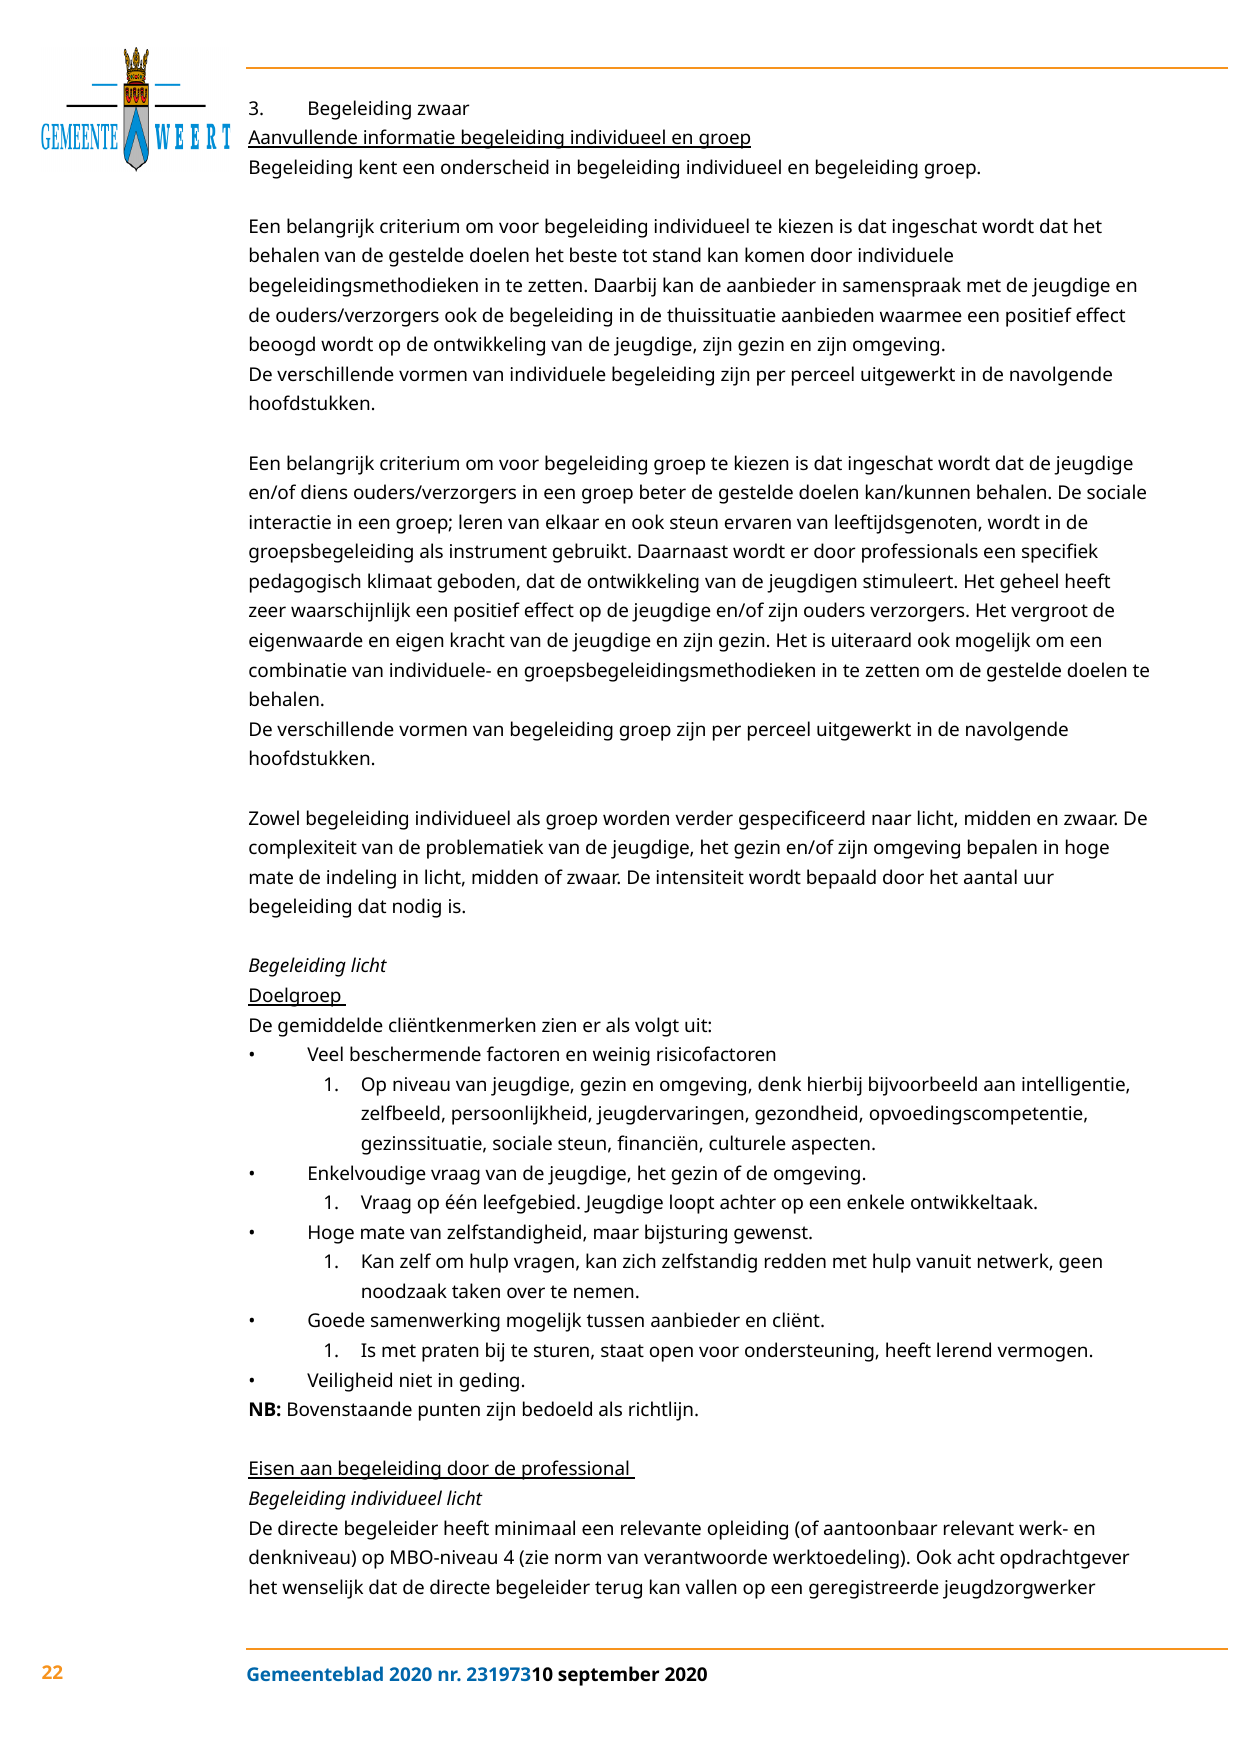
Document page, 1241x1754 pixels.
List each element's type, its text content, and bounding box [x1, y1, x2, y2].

text De directe begeleider heeft minimaal een relevante opleiding (of aantoonbaar relevant werk- en denkniveau) op MBO-niveau 4 (zie norm van verantwoorde werktoedeling). Ook acht opdrachtgever het wenselijk dat de directe begeleider terug kan vallen op een geregistreerde jeugdzorgwerker [248, 1515, 1152, 1600]
list Op niveau van jeugdige, gezin en omgeving, denk hierbij bijvoorbeeld aan intelligentie, zelfbeeld, persoonlijkheid, jeugdervaringen, gezondheid, opvoedingscompetentie, gezinssituatie, sociale steun, financiën, culturele aspecten. [323, 1071, 1152, 1156]
text Aanvullende informatie begeleiding individueel en groep [248, 124, 1152, 150]
list Vraag op één leefgebied. Jeugdige loopt achter op een enkele ontwikkeltaak. [323, 1189, 1152, 1215]
list Veiligheid niet in geding. [248, 1367, 1152, 1393]
text De gemiddelde cliëntkenmerken zien er als volgt uit: [248, 1012, 1152, 1038]
text Begeleiding licht [248, 953, 1152, 978]
text Een belangrijk criterium om voor begeleiding individueel te kiezen is dat ingeschat wordt dat het behalen van de gestelde doelen het beste tot stand kan komen door individuele begeleidingsmethodieken in te zetten. Daarbij kan de aanbieder in samenspraak met de jeugdige en de ouders/verzorgers ook de begeleiding in de thuissituatie aanbieden waarmee een positief effect beoogd wordt op de ontwikkeling van de jeugdige, zijn gezin en zijn omgeving. [248, 213, 1152, 357]
list Kan zelf om hulp vragen, kan zich zelfstandig redden met hulp vanuit netwerk, geen noodzaak taken over te nemen. [323, 1248, 1152, 1304]
list Veel beschermende factoren en weinig risicofactoren [248, 1041, 1152, 1067]
text Zowel begeleiding individueel als groep worden verder gespecificeerd naar licht, midden en zwaar. De complexiteit van de problematiek van de jeugdige, het gezin en/of zijn omgeving bepalen in hoge mate de indeling in licht, midden of zwaar. De intensiteit wordt bepaald door het aantal uur begeleiding dat nodig is. [248, 805, 1152, 919]
text NB: Bovenstaande punten zijn bedoeld als richtlijn. [248, 1396, 1152, 1422]
text De verschillende vormen van begeleiding groep zijn per perceel uitgewerkt in de navolgende hoofdstukken. [248, 716, 1152, 771]
text Eisen aan begeleiding door de professional [248, 1456, 1152, 1481]
text De verschillende vormen van individuele begeleiding zijn per perceel uitgewerkt in de navolgende hoofdstukken. [248, 361, 1152, 416]
text Doelgroep [248, 982, 1152, 1008]
list Begeleiding zwaar [248, 95, 1152, 121]
picture [41, 47, 231, 172]
list Enkelvoudige vraag van de jeugdige, het gezin of de omgeving. [248, 1160, 1152, 1186]
list Goede samenwerking mogelijk tussen aanbieder en cliënt. [248, 1308, 1152, 1333]
text Begeleiding kent een onderscheid in begeleiding individueel en begeleiding groep. [248, 154, 1152, 180]
text Begeleiding individueel licht [248, 1485, 1152, 1511]
text Een belangrijk criterium om voor begeleiding groep te kiezen is dat ingeschat wordt dat de jeugdige en/of diens ouders/verzorgers in een groep beter de gestelde doelen kan/kunnen behalen. De sociale interactie in een groep; leren van elkaar en ook steun ervaren van leeftijdsgenoten, wordt in de groepsbegeleiding als instrument gebruikt. Daarnaast wordt er door professionals een specifiek pedagogisch klimaat geboden, dat de ontwikkeling van de jeugdigen stimuleert. Het geheel heeft zeer waarschijnlijk een positief effect op de jeugdige en/of zijn ouders verzorgers. Het vergroot de eigenwaarde en eigen kracht van de jeugdige en zijn gezin. Het is uiteraard ook mogelijk om een combinatie van individuele- en groepsbegeleidingsmethodieken in te zetten om de gestelde doelen te behalen. [248, 450, 1152, 712]
list Hoge mate van zelfstandigheid, maar bijsturing gewenst. [248, 1219, 1152, 1245]
list Is met praten bij te sturen, staat open voor ondersteuning, heeft lerend vermogen. [323, 1337, 1152, 1363]
